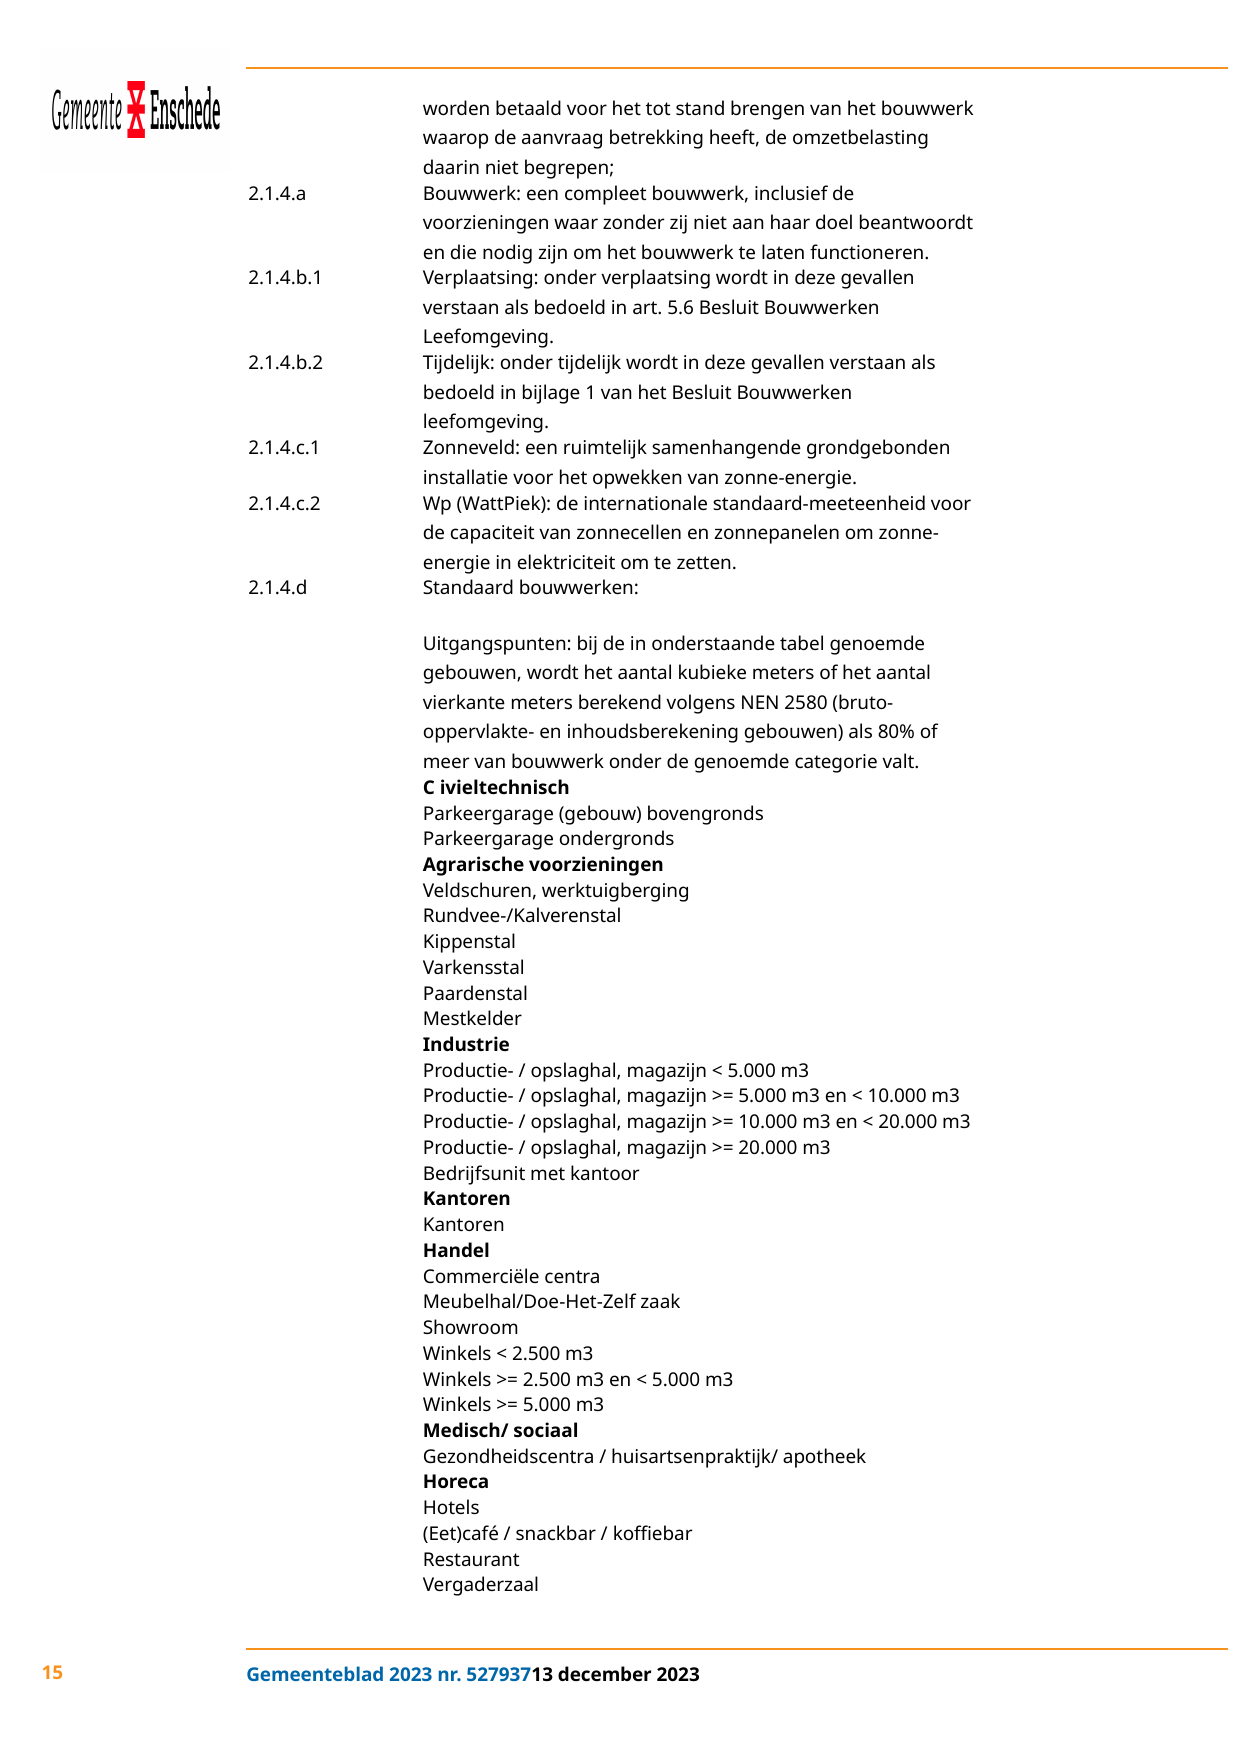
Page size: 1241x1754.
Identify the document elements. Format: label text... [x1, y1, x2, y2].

table_cell [248, 1186, 423, 1211]
table_cell [248, 825, 423, 851]
table_cell Mestkelder [423, 1006, 977, 1031]
table_cell Varkensstal [423, 954, 977, 980]
table_cell [248, 877, 423, 903]
table_cell [248, 1391, 423, 1417]
picture [41, 47, 231, 172]
table_cell [248, 1520, 423, 1546]
table_cell Standaard bouwwerken: [423, 575, 977, 630]
table_cell [977, 1186, 1152, 1211]
table_cell Parkeergarage ondergronds [423, 825, 977, 851]
table_cell Winkels < 2.500 m3 [423, 1340, 977, 1366]
table_cell [248, 928, 423, 954]
table_cell [977, 1160, 1152, 1186]
table_cell Medisch/ sociaal [423, 1417, 977, 1443]
table_cell [977, 95, 1152, 180]
table_cell [977, 1134, 1152, 1160]
table_cell [248, 1237, 423, 1263]
table_cell [248, 774, 423, 800]
table_cell [977, 575, 1152, 630]
table_cell 2.1.4.d [248, 575, 423, 630]
table_cell [977, 1083, 1152, 1108]
table_cell [977, 1546, 1152, 1572]
table_cell [248, 851, 423, 877]
table_cell [248, 95, 423, 180]
table_cell [248, 1160, 423, 1186]
table_cell Productie- / opslaghal, magazijn >= 10.000 m3 en < 20.000 m3 [423, 1109, 977, 1134]
table_cell Tijdelijk: onder tijdelijk wordt in deze gevallen verstaan als bedoeld in bijlage 1 van het Besluit Bouwwerken leefomgeving. [423, 350, 977, 434]
table_cell [248, 1109, 423, 1134]
table_cell [977, 1366, 1152, 1391]
table_cell [977, 800, 1152, 825]
table_cell [248, 630, 423, 774]
table_cell Wp (WattPiek): de internationale standaard-meeteenheid voor de capaciteit van zonnecellen en zonnepanelen om zonne-energie in elektriciteit om te zetten. [423, 490, 977, 574]
table_cell [248, 1134, 423, 1160]
table_cell [248, 1057, 423, 1083]
table_cell [248, 954, 423, 980]
table_cell [977, 1417, 1152, 1443]
table_cell [977, 1520, 1152, 1546]
table_cell Productie- / opslaghal, magazijn >= 20.000 m3 [423, 1134, 977, 1160]
table_cell 2.1.4.c.1 [248, 434, 423, 490]
table_cell [977, 1109, 1152, 1134]
table_cell [977, 350, 1152, 434]
table_cell Showroom [423, 1314, 977, 1340]
table_cell [977, 1006, 1152, 1031]
table_cell Paardenstal [423, 980, 977, 1006]
table_cell [248, 1469, 423, 1494]
table_cell [977, 630, 1152, 774]
table_cell [248, 1443, 423, 1469]
table_cell [977, 1289, 1152, 1314]
table_cell [977, 1340, 1152, 1366]
table_cell [248, 1006, 423, 1031]
table_cell [977, 1443, 1152, 1469]
table_cell Uitgangspunten: bij de in onderstaande tabel genoemde gebouwen, wordt het aantal kubieke meters of het aantal vierkante meters berekend volgens NEN 2580 (bruto-oppervlakte- en inhoudsberekening gebouwen) als 80% of meer van bouwwerk onder de genoemde categorie valt. [423, 630, 977, 774]
table_cell Vergaderzaal [423, 1572, 977, 1597]
table_cell [977, 928, 1152, 954]
table_cell [977, 490, 1152, 574]
table_cell Zonneveld: een ruimtelijk samenhangende grondgebonden installatie voor het opwekken van zonne-energie. [423, 434, 977, 490]
table_cell [977, 1391, 1152, 1417]
table_cell Kantoren [423, 1211, 977, 1237]
table_cell Bedrijfsunit met kantoor [423, 1160, 977, 1186]
table_cell [248, 1211, 423, 1237]
table_cell [977, 774, 1152, 800]
table_cell 2.1.4.b.2 [248, 350, 423, 434]
table_cell Industrie [423, 1031, 977, 1057]
table_cell [248, 1546, 423, 1572]
table_cell [248, 903, 423, 928]
table_cell [977, 980, 1152, 1006]
table_cell [248, 1263, 423, 1288]
table_cell Parkeergarage (gebouw) bovengronds [423, 800, 977, 825]
table_cell 2.1.4.c.2 [248, 490, 423, 574]
table_cell [977, 954, 1152, 980]
table_cell Rundvee-/Kalverenstal [423, 903, 977, 928]
table_cell [977, 1263, 1152, 1288]
table_cell [248, 1417, 423, 1443]
table_cell C ivieltechnisch [423, 774, 977, 800]
table_cell [977, 1237, 1152, 1263]
table_cell Restaurant [423, 1546, 977, 1572]
table_cell Productie- / opslaghal, magazijn < 5.000 m3 [423, 1057, 977, 1083]
table_cell [977, 1057, 1152, 1083]
table_cell [977, 1494, 1152, 1520]
table_cell [977, 825, 1152, 851]
table_cell Winkels >= 5.000 m3 [423, 1391, 977, 1417]
table_cell Veldschuren, werktuigberging [423, 877, 977, 903]
table_cell [977, 434, 1152, 490]
table_cell Productie- / opslaghal, magazijn >= 5.000 m3 en < 10.000 m3 [423, 1083, 977, 1108]
table_cell [248, 1031, 423, 1057]
table_cell Handel [423, 1237, 977, 1263]
table_cell [977, 265, 1152, 349]
table_cell Gezondheidscentra / huisartsenpraktijk/ apotheek [423, 1443, 977, 1469]
table_cell [248, 1083, 423, 1108]
table_cell [248, 800, 423, 825]
table_cell Agrarische voorzieningen [423, 851, 977, 877]
table_cell [248, 1314, 423, 1340]
table_cell [248, 1494, 423, 1520]
table_cell [977, 851, 1152, 877]
table_cell 2.1.4.a [248, 180, 423, 264]
table_cell [977, 180, 1152, 264]
table_cell Bouwwerk: een compleet bouwwerk, inclusief de voorzieningen waar zonder zij niet aan haar doel beantwoordt en die nodig zijn om het bouwwerk te laten functioneren. [423, 180, 977, 264]
table_cell Kippenstal [423, 928, 977, 954]
table_cell 2.1.4.b.1 [248, 265, 423, 349]
table_cell [248, 1572, 423, 1597]
table_cell Meubelhal/Doe-Het-Zelf zaak [423, 1289, 977, 1314]
table_cell [248, 1289, 423, 1314]
table_cell [977, 1031, 1152, 1057]
table_cell [977, 1314, 1152, 1340]
table_cell Verplaatsing: onder verplaatsing wordt in deze gevallen verstaan als bedoeld in art. 5.6 Besluit Bouwwerken Leefomgeving. [423, 265, 977, 349]
table_cell Hotels [423, 1494, 977, 1520]
table_cell Winkels >= 2.500 m3 en < 5.000 m3 [423, 1366, 977, 1391]
table_cell [977, 1572, 1152, 1597]
table_cell [977, 1469, 1152, 1494]
table_cell Horeca [423, 1469, 977, 1494]
table_cell Kantoren [423, 1186, 977, 1211]
table_cell [977, 877, 1152, 903]
table_cell Commerciële centra [423, 1263, 977, 1288]
table_cell [977, 903, 1152, 928]
table_cell [248, 1366, 423, 1391]
table_cell worden betaald voor het tot stand brengen van het bouwwerk waarop de aanvraag betrekking heeft, de omzetbelasting daarin niet begrepen; [423, 95, 977, 180]
table_cell [248, 980, 423, 1006]
table_cell (Eet)café / snackbar / koffiebar [423, 1520, 977, 1546]
table_cell [248, 1340, 423, 1366]
table_cell [977, 1211, 1152, 1237]
